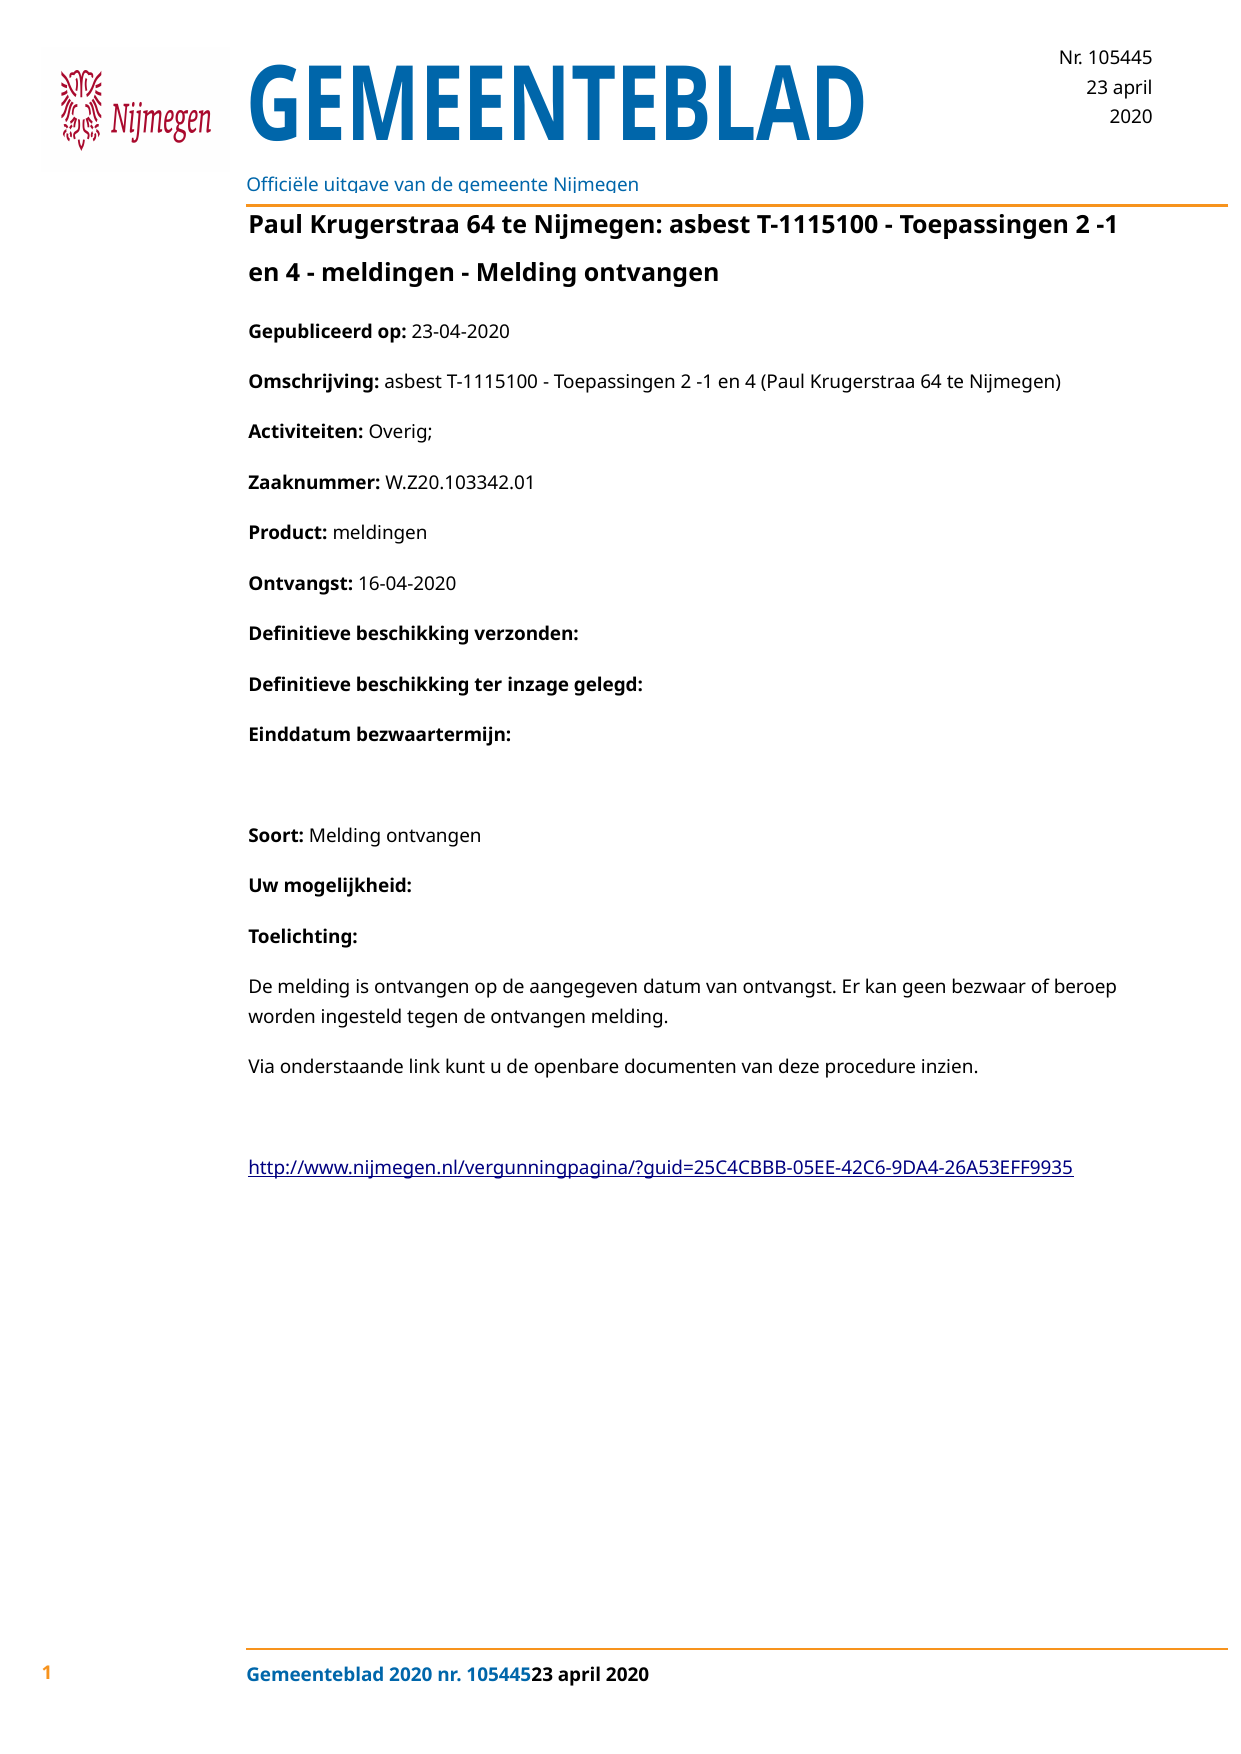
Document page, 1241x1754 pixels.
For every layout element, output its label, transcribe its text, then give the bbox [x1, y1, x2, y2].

text Definitieve beschikking verzonden: [248, 620, 1152, 646]
text Gepubliceerd op: 23-04-2020 [248, 318, 1152, 344]
text Product: meldingen [248, 519, 1152, 545]
text http://www.nijmegen.nl/vergunningpagina/?guid=25C4CBBB-05EE-42C6-9DA4-26A53EFF9935 [248, 1154, 1152, 1180]
text Paul Krugerstraa 64 te Nijmegen: asbest T-1115100 - Toepassingen 2 -1 en 4 - meldingen - Melding ontvangen [248, 207, 1152, 288]
text Via onderstaande link kunt u de openbare documenten van deze procedure inzien. [248, 1053, 1152, 1079]
text Uw mogelijkheid: [248, 872, 1152, 898]
text Omschrijving: asbest T-1115100 - Toepassingen 2 -1 en 4 (Paul Krugerstraa 64 te Nijmegen) [248, 368, 1152, 394]
text Soort: Melding ontvangen [248, 822, 1152, 848]
text De melding is ontvangen op de aangegeven datum van ontvangst. Er kan geen bezwaar of beroep worden ingesteld tegen de ontvangen melding. [248, 973, 1152, 1029]
text Toelichting: [248, 923, 1152, 949]
text Definitieve beschikking ter inzage gelegd: [248, 671, 1152, 697]
picture [41, 47, 231, 172]
text Ontvangst: 16-04-2020 [248, 570, 1152, 596]
text Activiteiten: Overig; [248, 419, 1152, 444]
text Einddatum bezwaartermijn: [248, 721, 1152, 747]
text Zaaknummer: W.Z20.103342.01 [248, 469, 1152, 495]
